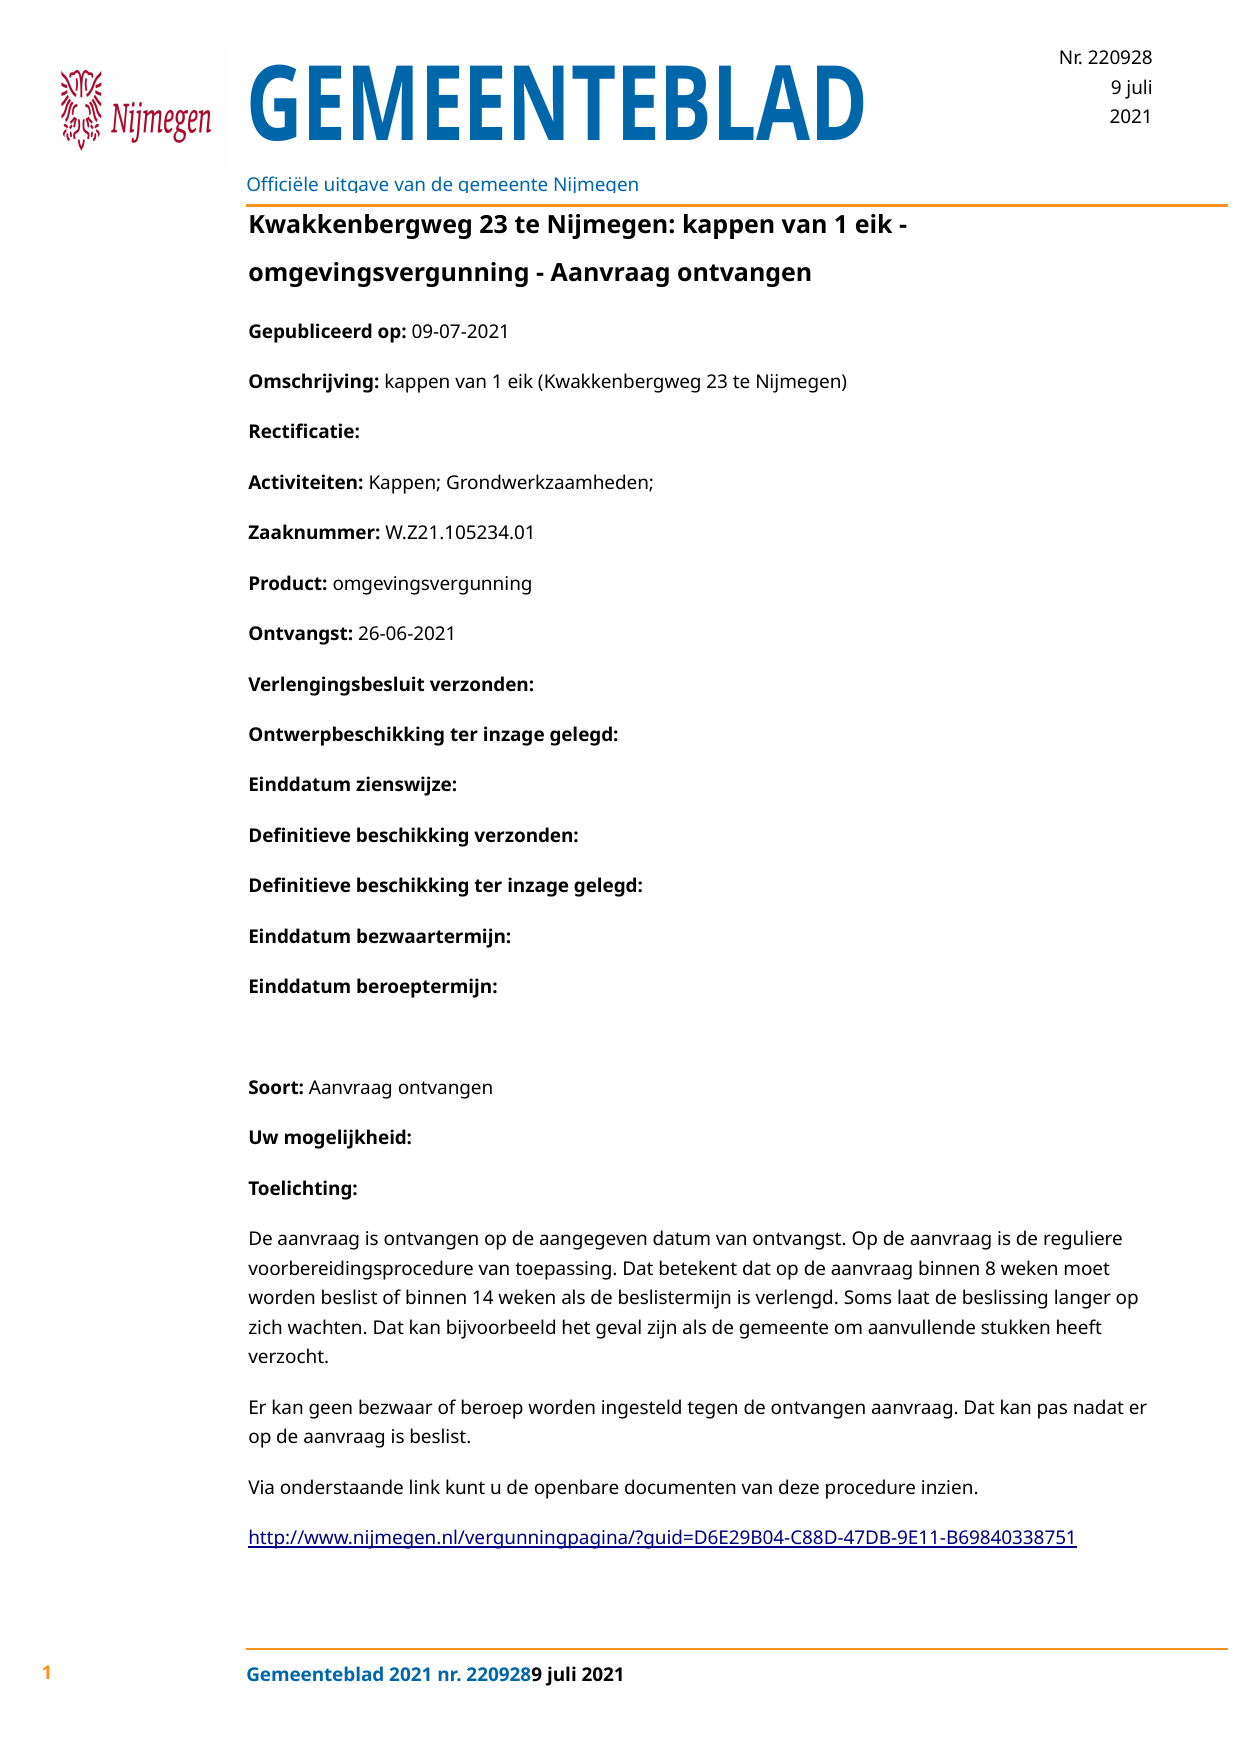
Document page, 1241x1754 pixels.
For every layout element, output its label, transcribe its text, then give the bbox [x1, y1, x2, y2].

text http://www.nijmegen.nl/vergunningpagina/?guid=D6E29B04-C88D-47DB-9E11-B69840338751 [248, 1524, 1152, 1550]
text Einddatum zienswijze: [248, 772, 1152, 797]
text Kwakkenbergweg 23 te Nijmegen: kappen van 1 eik - omgevingsvergunning - Aanvraag ontvangen [248, 207, 1152, 288]
text Activiteiten: Kappen; Grondwerkzaamheden; [248, 469, 1152, 495]
text Ontvangst: 26-06-2021 [248, 620, 1152, 646]
text Uw mogelijkheid: [248, 1124, 1152, 1150]
text Soort: Aanvraag ontvangen [248, 1074, 1152, 1100]
text Definitieve beschikking ter inzage gelegd: [248, 872, 1152, 898]
text Er kan geen bezwaar of beroep worden ingesteld tegen de ontvangen aanvraag. Dat kan pas nadat er op de aanvraag is beslist. [248, 1394, 1152, 1449]
text Gepubliceerd op: 09-07-2021 [248, 318, 1152, 344]
text Toelichting: [248, 1175, 1152, 1201]
text Zaaknummer: W.Z21.105234.01 [248, 519, 1152, 545]
text Definitieve beschikking verzonden: [248, 822, 1152, 848]
text De aanvraag is ontvangen op de aangegeven datum van ontvangst. Op de aanvraag is de reguliere voorbereidingsprocedure van toepassing. Dat betekent dat op de aanvraag binnen 8 weken moet worden beslist of binnen 14 weken als de beslistermijn is verlengd. Soms laat de beslissing langer op zich wachten. Dat kan bijvoorbeeld het geval zijn als de gemeente om aanvullende stukken heeft verzocht. [248, 1225, 1152, 1369]
text Rectificatie: [248, 419, 1152, 444]
text Omschrijving: kappen van 1 eik (Kwakkenbergweg 23 te Nijmegen) [248, 368, 1152, 394]
text Ontwerpbeschikking ter inzage gelegd: [248, 721, 1152, 747]
picture [41, 47, 231, 172]
text Einddatum bezwaartermijn: [248, 923, 1152, 949]
text Via onderstaande link kunt u de openbare documenten van deze procedure inzien. [248, 1474, 1152, 1500]
text Einddatum beroeptermijn: [248, 973, 1152, 999]
text Verlengingsbesluit verzonden: [248, 671, 1152, 697]
text Product: omgevingsvergunning [248, 570, 1152, 596]
